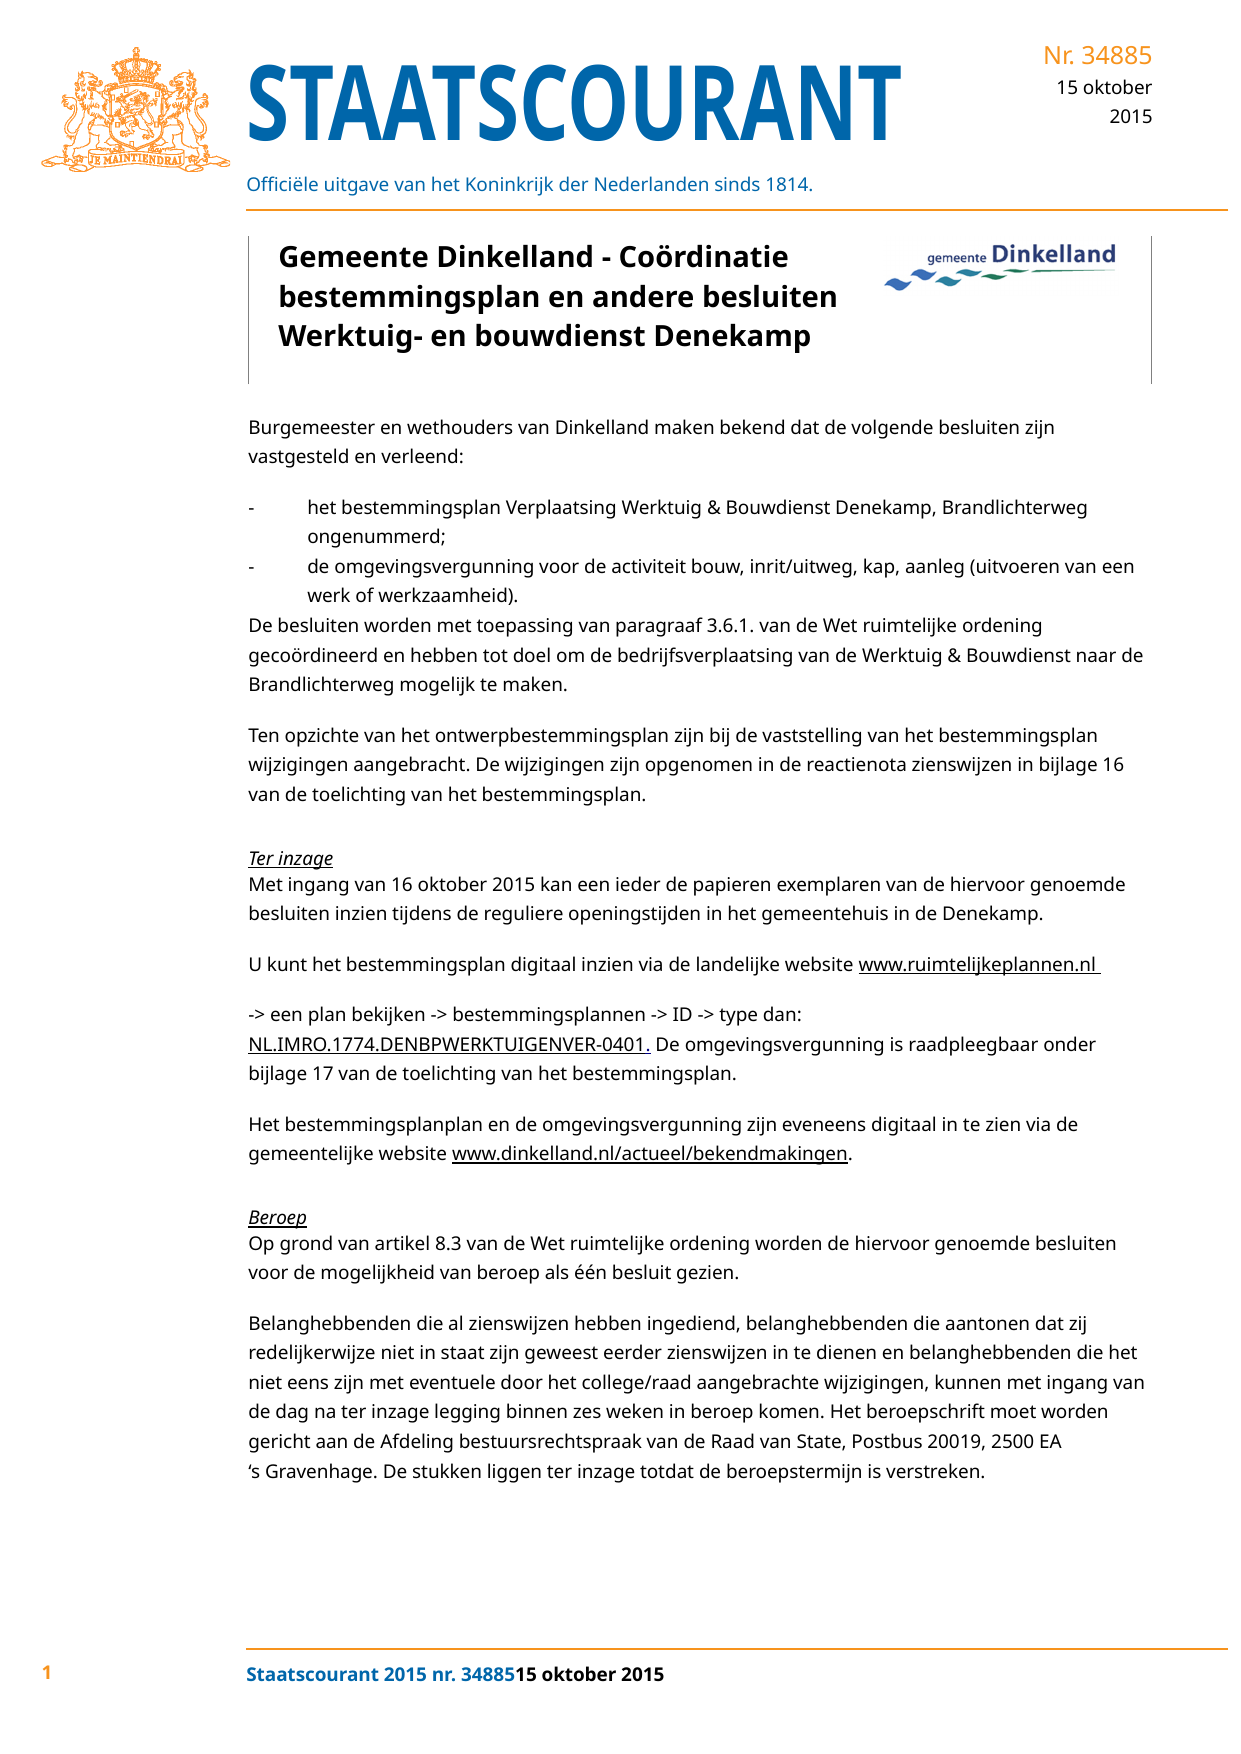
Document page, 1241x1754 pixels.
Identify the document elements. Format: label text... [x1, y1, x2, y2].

picture [882, 236, 1119, 296]
text Met ingang van 16 oktober 2015 kan een ieder de papieren exemplaren van de hiervoor genoemde besluiten inzien tijdens de reguliere openingstijden in het gemeentehuis in de Denekamp. [248, 871, 1152, 926]
table_header [850, 236, 1151, 384]
text Belanghebbenden die al zienswijzen hebben ingediend, belanghebbenden die aantonen dat zij redelijkerwijze niet in staat zijn geweest eerder zienswijzen in te dienen en belanghebbenden die het niet eens zijn met eventuele door het college/raad aangebrachte wijzigingen, kunnen met ingang van de dag na ter inzage legging binnen zes weken in beroep komen. Het beroepschrift moet worden gericht aan de Afdeling bestuursrechtspraak van de Raad van State, Postbus 20019, 2500 EA ‘s Gravenhage. De stukken liggen ter inzage totdat de beroepstermijn is verstreken. [248, 1310, 1152, 1484]
text -> een plan bekijken -> bestemmingsplannen -> ID -> type dan: NL.IMRO.1774.DENBPWERKTUIGENVER-0401. De omgevingsvergunning is raadpleegbaar onder bijlage 17 van de toelichting van het bestemmingsplan. [248, 1001, 1152, 1086]
table_header Gemeente Dinkelland - Coördinatie bestemmingsplan en andere besluiten Werktuig- en bouwdienst Denekamp [249, 236, 850, 384]
text Het bestemmingsplanplan en de omgevingsvergunning zijn eveneens digitaal in te zien via de gemeentelijke website www.dinkelland.nl/actueel/bekendmakingen. [248, 1111, 1152, 1166]
list het bestemmingsplan Verplaatsing Werktuig & Bouwdienst Denekamp, Brandlichterweg ongenummerd; [248, 494, 1152, 549]
text U kunt het bestemmingsplan digitaal inzien via de landelijke website www.ruimtelijkeplannen.nl [248, 951, 1152, 976]
text Op grond van artikel 8.3 van de Wet ruimtelijke ordening worden de hiervoor genoemde besluiten voor de mogelijkheid van beroep als één besluit gezien. [248, 1230, 1152, 1285]
text Beroep [248, 1204, 1152, 1230]
text Burgemeester en wethouders van Dinkelland maken bekend dat de volgende besluiten zijn vastgesteld en verleend: [248, 414, 1152, 469]
text De besluiten worden met toepassing van paragraaf 3.6.1. van de Wet ruimtelijke ordening gecoördineerd en hebben tot doel om de bedrijfsverplaatsing van de Werktuig & Bouwdienst naar de Brandlichterweg mogelijk te maken. [248, 612, 1152, 697]
text Ter inzage [248, 845, 1152, 871]
list de omgevingsvergunning voor de activiteit bouw, inrit/uitweg, kap, aanleg (uitvoeren van een werk of werkzaamheid). [248, 553, 1152, 608]
picture [41, 47, 231, 172]
text Ten opzichte van het ontwerpbestemmingsplan zijn bij de vaststelling van het bestemmingsplan wijzigingen aangebracht. De wijzigingen zijn opgenomen in de reactienota zienswijzen in bijlage 16 van de toelichting van het bestemmingsplan. [248, 722, 1152, 807]
